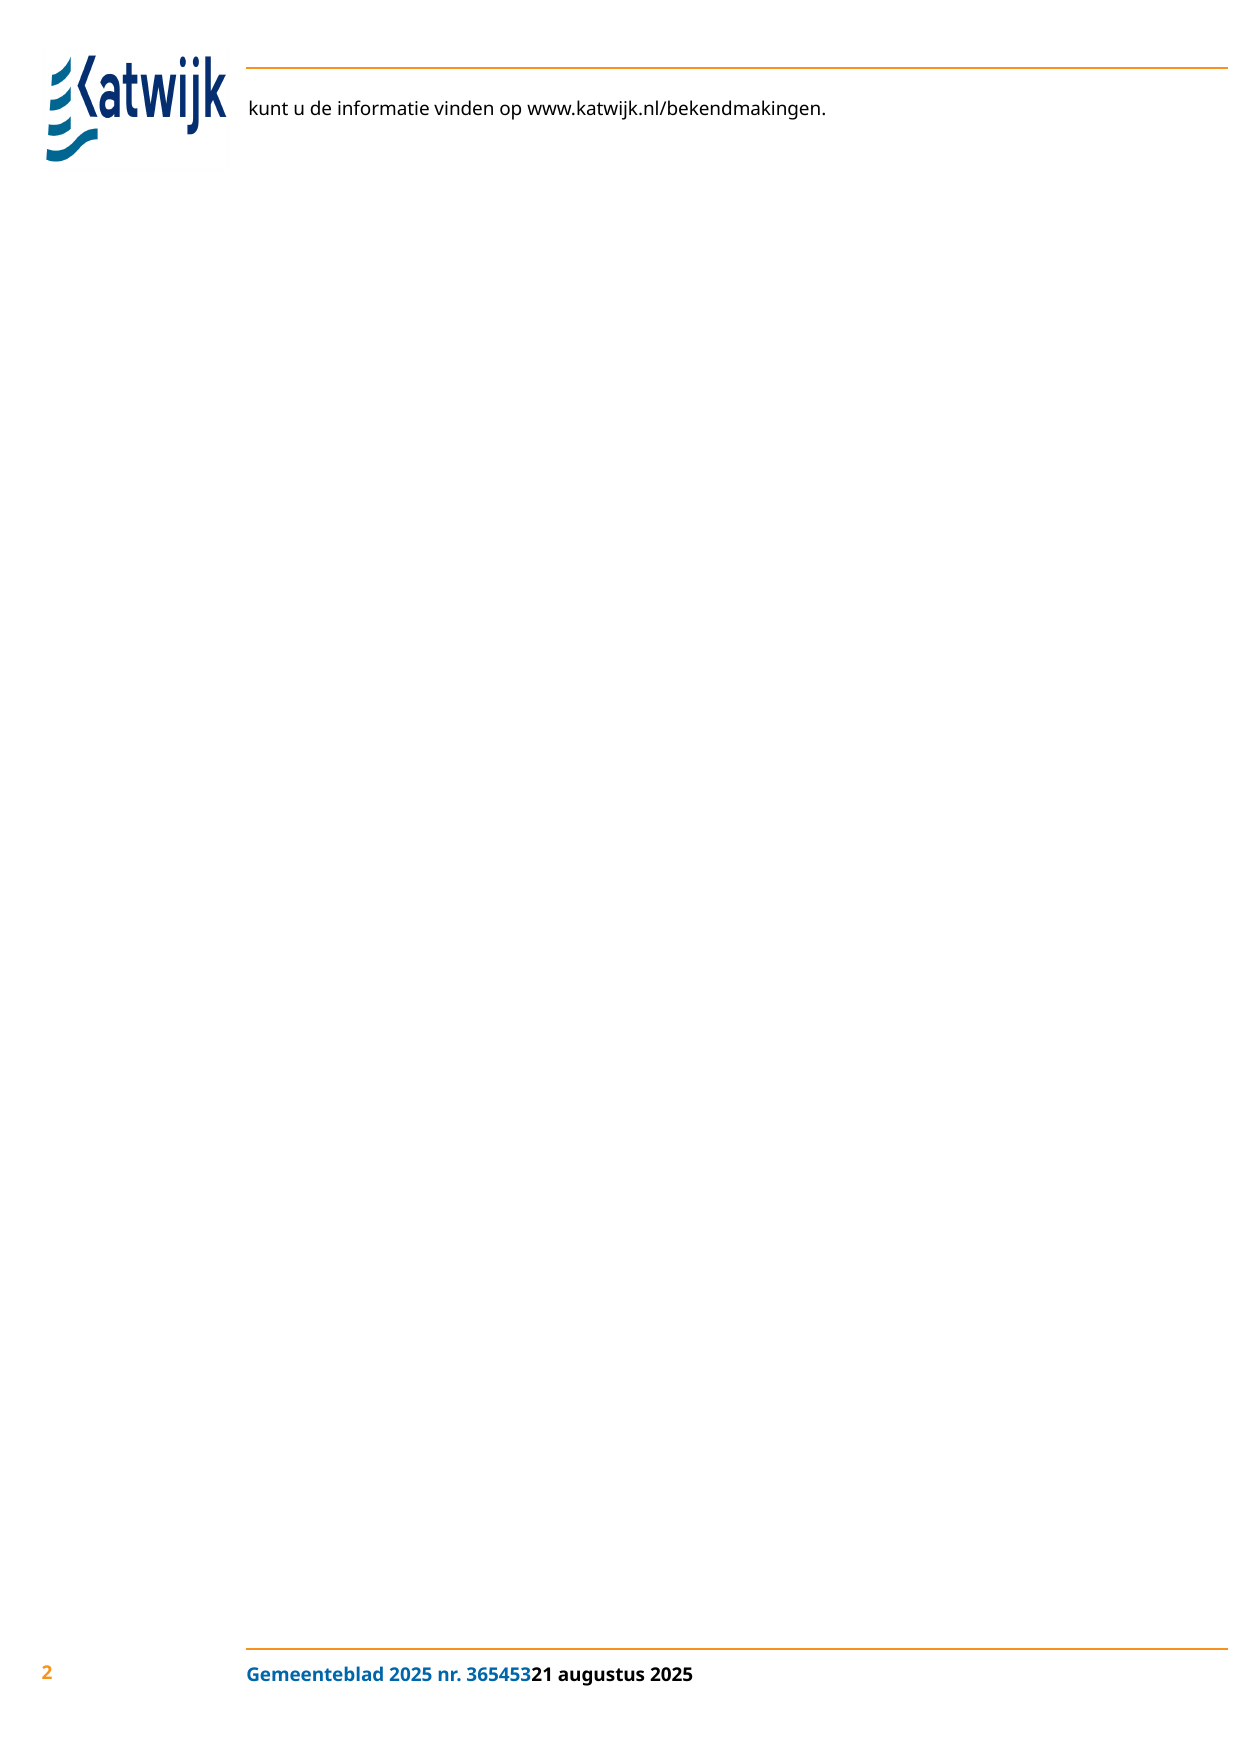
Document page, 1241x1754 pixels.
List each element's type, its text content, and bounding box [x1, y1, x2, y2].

picture [41, 47, 231, 172]
text kunt u de informatie vinden op www.katwijk.nl/bekendmakingen. [248, 95, 1152, 121]
